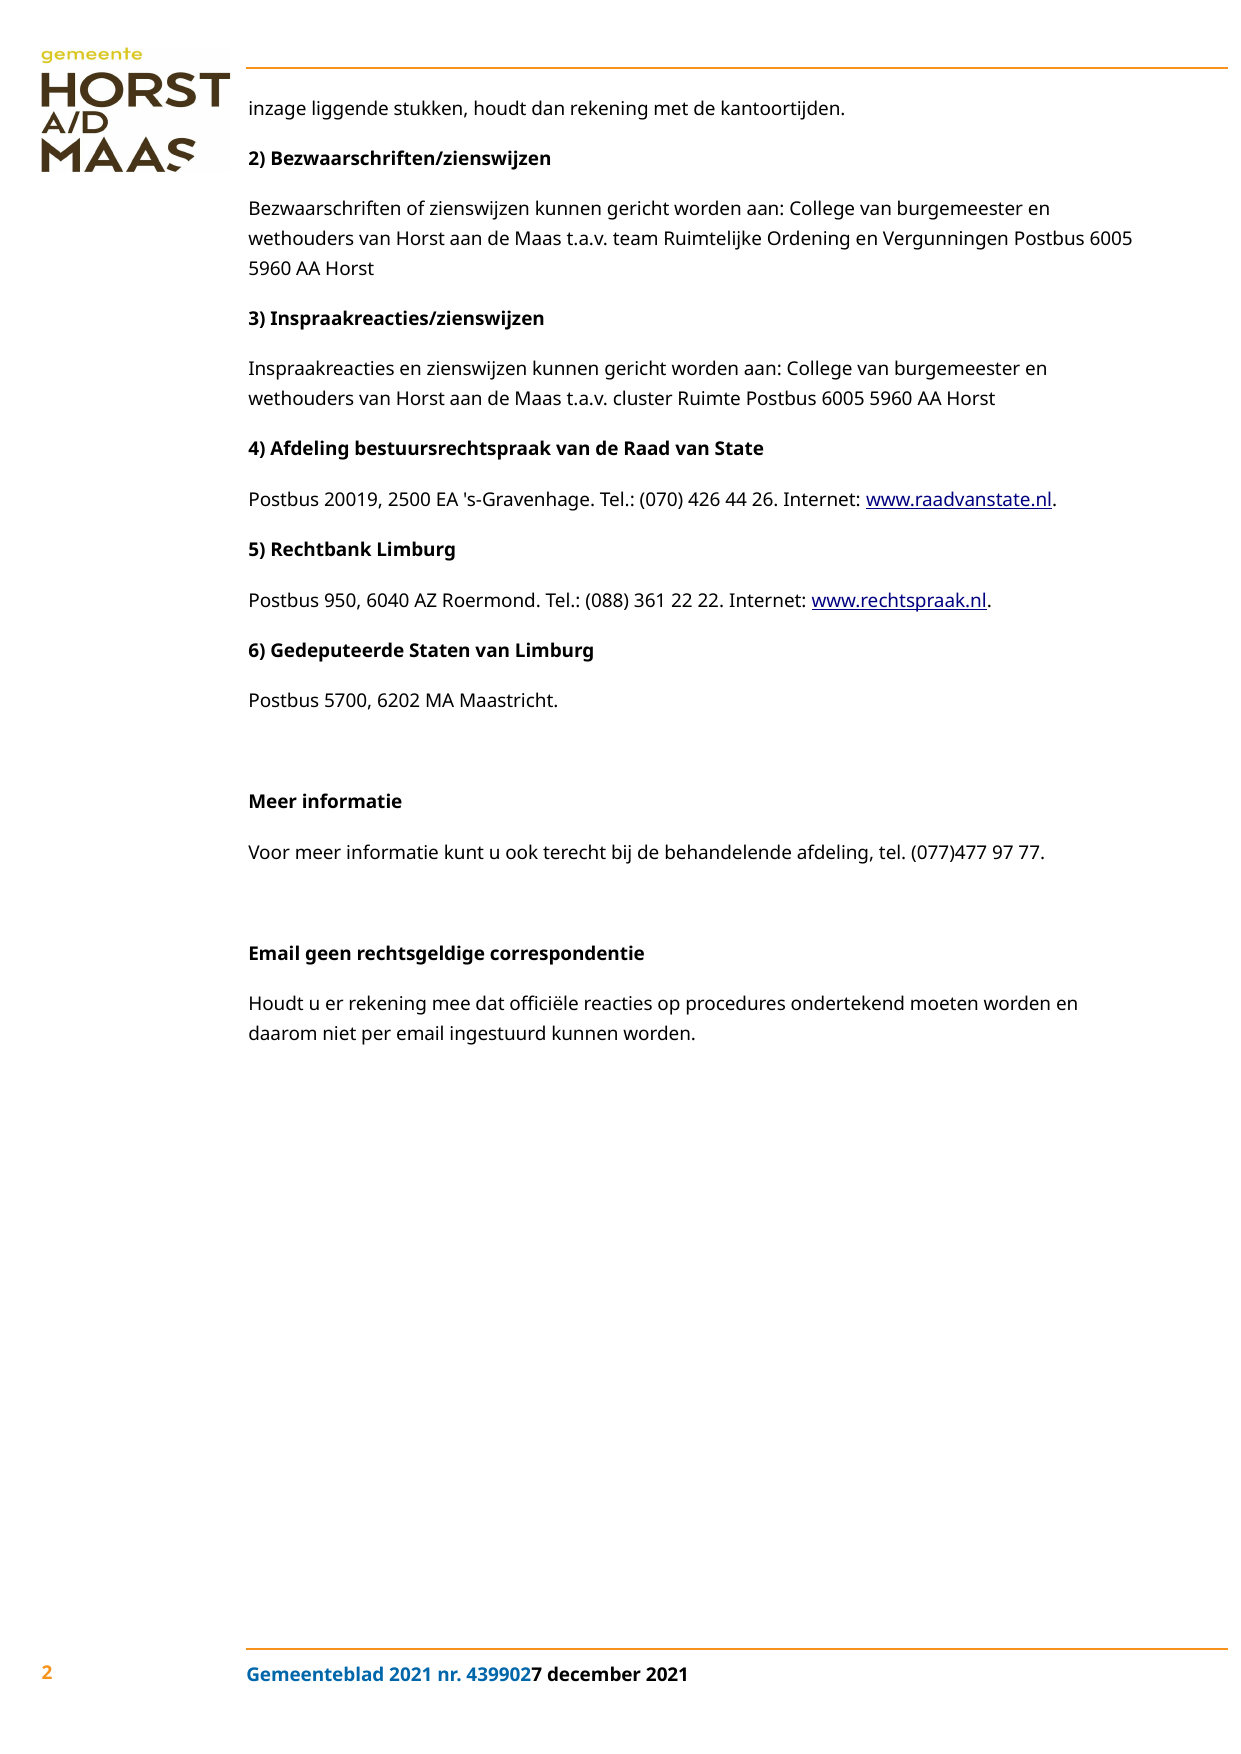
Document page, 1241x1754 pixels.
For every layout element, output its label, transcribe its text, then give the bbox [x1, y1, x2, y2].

text Postbus 20019, 2500 EA 's-Gravenhage. Tel.: (070) 426 44 26. Internet: www.raadvanstate.nl. [248, 486, 1152, 512]
text 3) Inspraakreacties/zienswijzen [248, 305, 1152, 331]
text Postbus 5700, 6202 MA Maastricht. [248, 688, 1152, 713]
text Meer informatie [248, 788, 1152, 814]
text 4) Afdeling bestuursrechtspraak van de Raad van State [248, 436, 1152, 461]
text 2) Bezwaarschriften/zienswijzen [248, 145, 1152, 171]
text 5) Rechtbank Limburg [248, 536, 1152, 562]
text Email geen rechtsgeldige correspondentie [248, 940, 1152, 966]
text Postbus 950, 6040 AZ Roermond. Tel.: (088) 361 22 22. Internet: www.rechtspraak.nl. [248, 587, 1152, 613]
picture [41, 47, 231, 172]
text Bezwaarschriften of zienswijzen kunnen gericht worden aan: College van burgemeester en wethouders van Horst aan de Maas t.a.v. team Ruimtelijke Ordening en Vergunningen Postbus 6005 5960 AA Horst [248, 196, 1152, 281]
text Houdt u er rekening mee dat officiële reacties op procedures ondertekend moeten worden en daarom niet per email ingestuurd kunnen worden. [248, 990, 1152, 1046]
text Voor meer informatie kunt u ook terecht bij de behandelende afdeling, tel. (077)477 97 77. [248, 839, 1152, 865]
text Inspraakreacties en zienswijzen kunnen gericht worden aan: College van burgemeester en wethouders van Horst aan de Maas t.a.v. cluster Ruimte Postbus 6005 5960 AA Horst [248, 356, 1152, 411]
text 6) Gedeputeerde Staten van Limburg [248, 637, 1152, 663]
text inzage liggende stukken, houdt dan rekening met de kantoortijden. [248, 95, 1152, 121]
